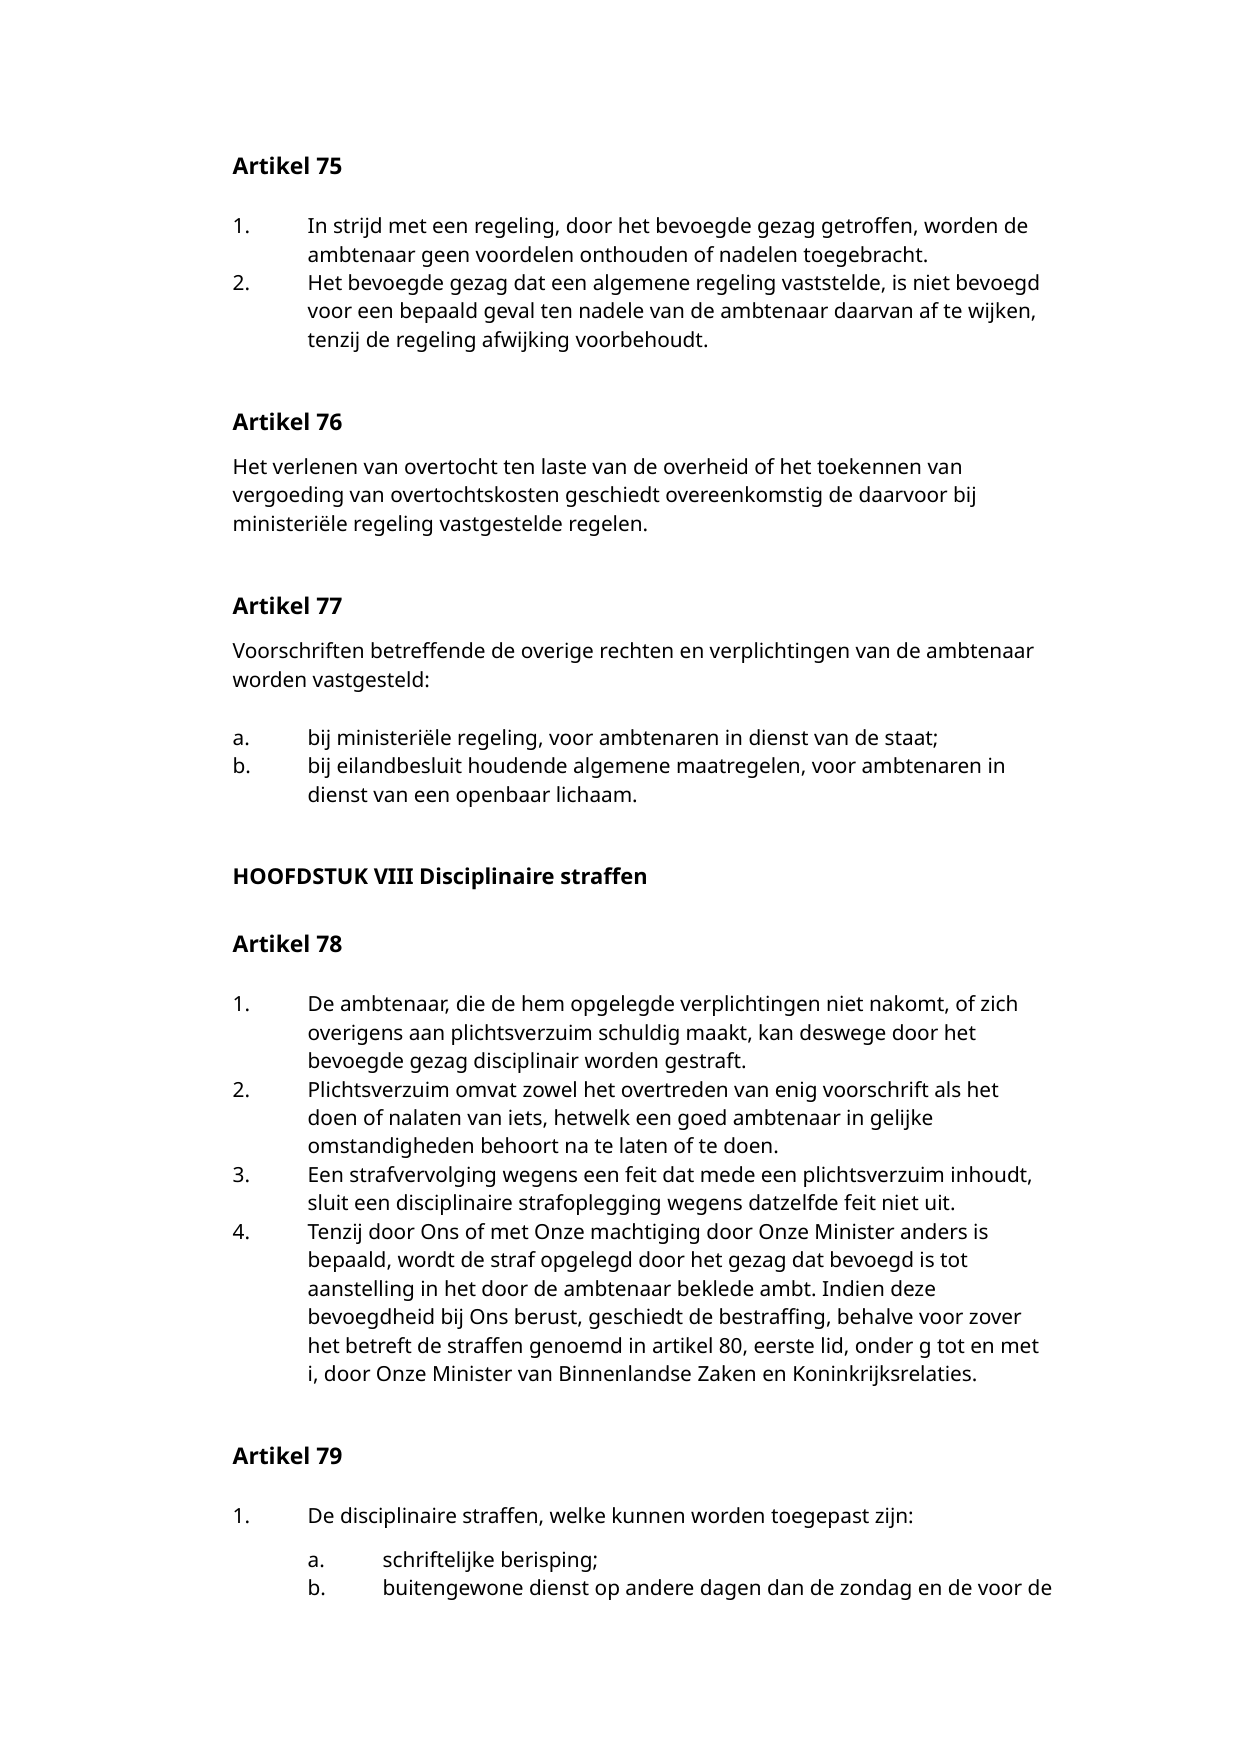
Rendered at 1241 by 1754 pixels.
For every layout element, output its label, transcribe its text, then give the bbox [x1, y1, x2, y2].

subtitle HOOFDSTUK VIII Disciplinaire straffen [232, 861, 1053, 891]
list De ambtenaar, die de hem opgelegde verplichtingen niet nakomt, of zich overigens aan plichtsverzuim schuldig maakt, kan deswege door het bevoegde gezag disciplinair worden gestraft. [232, 989, 1053, 1075]
subtitle Artikel 75 [232, 150, 1053, 181]
list bij ministeriële regeling, voor ambtenaren in dienst van de staat; [232, 723, 1053, 752]
list Tenzij door Ons of met Onze machtiging door Onze Minister anders is bepaald, wordt de straf opgelegd door het gezag dat bevoegd is tot aanstelling in het door de ambtenaar beklede ambt. Indien deze bevoegdheid bij Ons berust, geschiedt de bestraffing, behalve voor zover het betreft de straffen genoemd in artikel 80, eerste lid, onder g tot en met i, door Onze Minister van Binnenlandse Zaken en Koninkrijksrelaties. [232, 1217, 1053, 1388]
list schriftelijke berisping; [307, 1545, 1053, 1573]
list buitengewone dienst op andere dagen dan de zondag en de voor de [307, 1573, 1053, 1602]
subtitle Artikel 79 [232, 1440, 1053, 1471]
text Het verlenen van overtocht ten laste van de overheid of het toekennen van vergoeding van overtochtskosten geschiedt overeenkomstig de daarvoor bij ministeriële regeling vastgestelde regelen. [232, 452, 1053, 537]
list Het bevoegde gezag dat een algemene regeling vaststelde, is niet bevoegd voor een bepaald geval ten nadele van de ambtenaar daarvan af te wijken, tenzij de regeling afwijking voorbehoudt. [232, 268, 1053, 353]
list Plichtsverzuim omvat zowel het overtreden van enig voorschrift als het doen of nalaten van iets, hetwelk een goed ambtenaar in gelijke omstandigheden behoort na te laten of te doen. [232, 1075, 1053, 1160]
list bij eilandbesluit houdende algemene maatregelen, voor ambtenaren in dienst van een openbaar lichaam. [232, 752, 1053, 808]
list Een strafvervolging wegens een feit dat mede een plichtsverzuim inhoudt, sluit een disciplinaire strafoplegging wegens datzelfde feit niet uit. [232, 1160, 1053, 1217]
list In strijd met een regeling, door het bevoegde gezag getroffen, worden de ambtenaar geen voordelen onthouden of nadelen toegebracht. [232, 211, 1053, 268]
text Voorschriften betreffende de overige rechten en verplichtingen van de ambtenaar worden vastgesteld: [232, 636, 1053, 693]
subtitle Artikel 78 [232, 928, 1053, 959]
subtitle Artikel 77 [232, 590, 1053, 621]
subtitle Artikel 76 [232, 406, 1053, 437]
list De disciplinaire straffen, welke kunnen worden toegepast zijn: [232, 1501, 1053, 1530]
